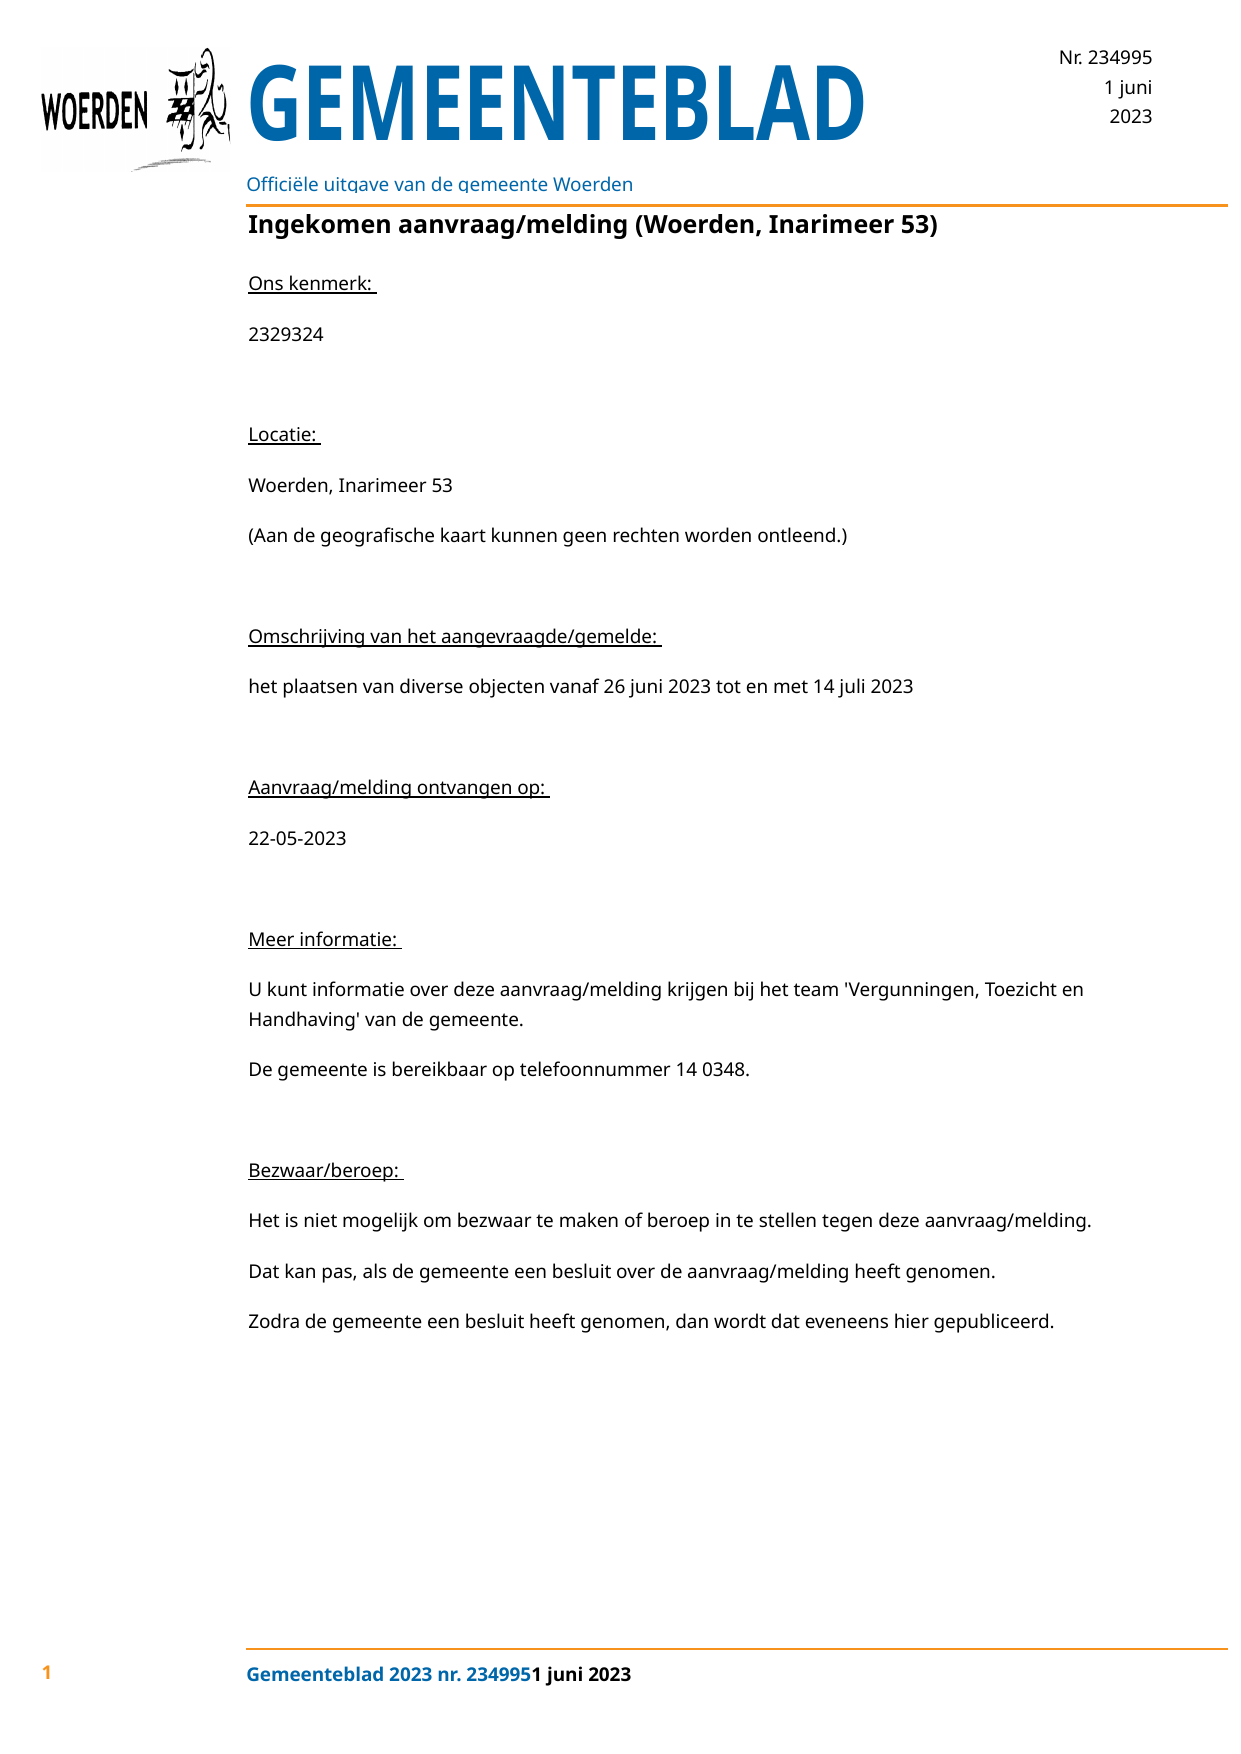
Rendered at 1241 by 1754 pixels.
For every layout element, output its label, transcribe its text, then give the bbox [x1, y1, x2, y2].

text Dat kan pas, als de gemeente een besluit over de aanvraag/melding heeft genomen. [248, 1258, 1152, 1283]
text Woerden, Inarimeer 53 [248, 472, 1152, 498]
text Locatie: [248, 422, 1152, 447]
text Aanvraag/melding ontvangen op: [248, 774, 1152, 800]
picture [41, 47, 231, 172]
text Ingekomen aanvraag/melding (Woerden, Inarimeer 53) [248, 207, 1152, 241]
text Omschrijving van het aangevraagde/gemelde: [248, 623, 1152, 649]
text het plaatsen van diverse objecten vanaf 26 juni 2023 tot en met 14 juli 2023 [248, 674, 1152, 699]
text De gemeente is bereikbaar op telefoonnummer 14 0348. [248, 1056, 1152, 1082]
text Bezwaar/beroep: [248, 1157, 1152, 1183]
text U kunt informatie over deze aanvraag/melding krijgen bij het team 'Vergunningen, Toezicht en Handhaving' van de gemeente. [248, 976, 1152, 1031]
text Meer informatie: [248, 926, 1152, 951]
text Zodra de gemeente een besluit heeft genomen, dan wordt dat eveneens hier gepubliceerd. [248, 1308, 1152, 1334]
text Ons kenmerk: [248, 270, 1152, 296]
text (Aan de geografische kaart kunnen geen rechten worden ontleend.) [248, 522, 1152, 548]
text 2329324 [248, 321, 1152, 346]
text 22-05-2023 [248, 825, 1152, 851]
text Het is niet mogelijk om bezwaar te maken of beroep in te stellen tegen deze aanvraag/melding. [248, 1207, 1152, 1233]
